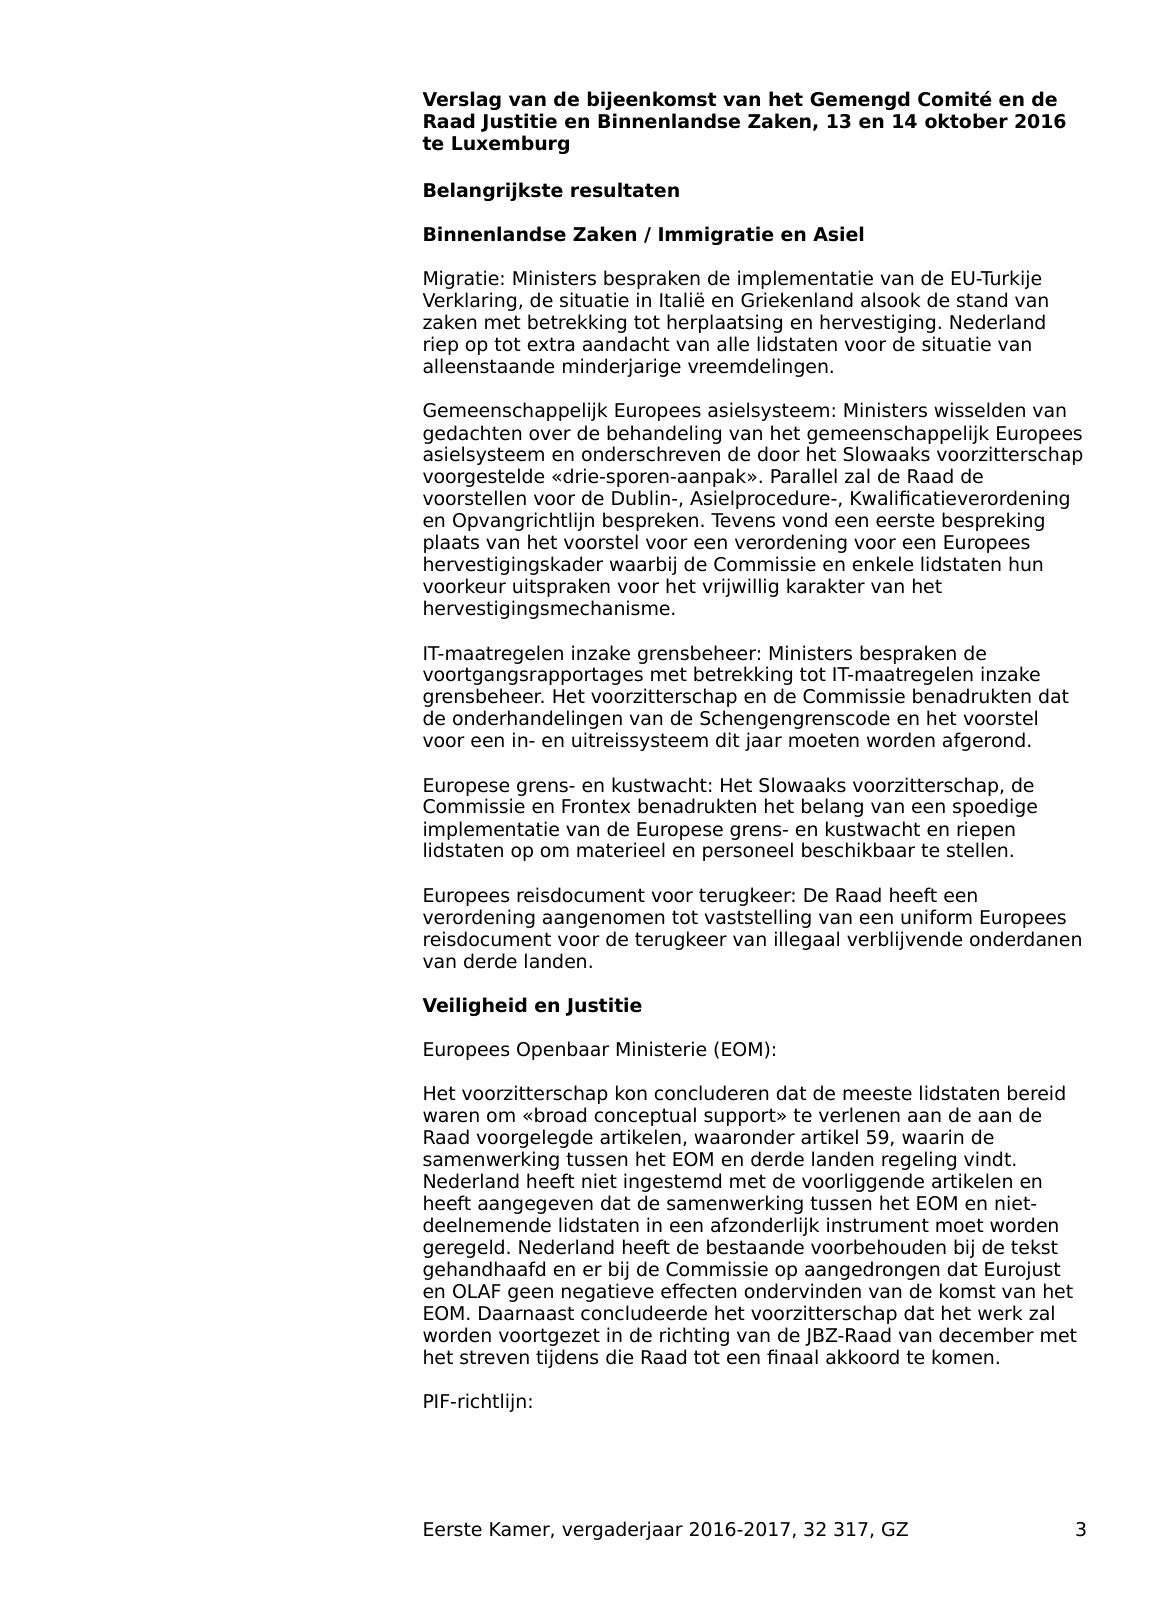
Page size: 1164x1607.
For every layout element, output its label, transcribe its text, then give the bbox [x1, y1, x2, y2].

text Gemeenschappelijk Europees asielsysteem: Ministers wisselden van gedachten over de behandeling van het gemeenschappelijk Europees asielsysteem en onderschreven de door het Slowaaks voorzitterschap voorgestelde «drie-sporen-aanpak». Parallel zal de Raad de voorstellen voor de Dublin-, Asielprocedure-, Kwalificatieverordening en Opvangrichtlijn bespreken. Tevens vond een eerste bespreking plaats van het voorstel voor een verordening voor een Europees hervestigingskader waarbij de Commissie en enkele lidstaten hun voorkeur uitspraken voor het vrijwillig karakter van het hervestigingsmechanisme. [422, 400, 1087, 620]
text Migratie: Ministers bespraken de implementatie van de EU-Turkije Verklaring, de situatie in Italië en Griekenland alsook de stand van zaken met betrekking tot herplaatsing en hervestiging. Nederland riep op tot extra aandacht van alle lidstaten voor de situatie van alleenstaande minderjarige vreemdelingen. [422, 268, 1087, 378]
text PIF-richtlijn: [422, 1391, 1087, 1413]
subtitle Veiligheid en Justitie [422, 995, 1087, 1017]
text Het voorzitterschap kon concluderen dat de meeste lidstaten bereid waren om «broad conceptual support» te verlenen aan de aan de Raad voorgelegde artikelen, waaronder artikel 59, waarin de samenwerking tussen het EOM en derde landen regeling vindt. Nederland heeft niet ingestemd met de voorliggende artikelen en heeft aangegeven dat de samenwerking tussen het EOM en niet-deelnemende lidstaten in een afzonderlijk instrument moet worden geregeld. Nederland heeft de bestaande voorbehouden bij de tekst gehandhaafd en er bij de Commissie op aangedrongen dat Eurojust en OLAF geen negatieve effecten ondervinden van de komst van het EOM. Daarnaast concludeerde het voorzitterschap dat het werk zal worden voortgezet in de richting van de JBZ-Raad van december met het streven tijdens die Raad tot een finaal akkoord te komen. [422, 1083, 1087, 1369]
subtitle Belangrijkste resultaten [422, 180, 1087, 202]
subtitle Verslag van de bijeenkomst van het Gemengd Comité en de Raad Justitie en Binnenlandse Zaken, 13 en 14 oktober 2016 te Luxemburg [422, 89, 1087, 155]
text Europees Openbaar Ministerie (EOM): [422, 1039, 1087, 1061]
text Europese grens- en kustwacht: Het Slowaaks voorzitterschap, de Commissie en Frontex benadrukten het belang van een spoedige implementatie van de Europese grens- en kustwacht en riepen lidstaten op om materieel en personeel beschikbaar te stellen. [422, 774, 1087, 862]
subtitle Binnenlandse Zaken / Immigratie en Asiel [422, 224, 1087, 246]
text Europees reisdocument voor terugkeer: De Raad heeft een verordening aangenomen tot vaststelling van een uniform Europees reisdocument voor de terugkeer van illegaal verblijvende onderdanen van derde landen. [422, 884, 1087, 972]
text IT-maatregelen inzake grensbeheer: Ministers bespraken de voortgangsrapportages met betrekking tot IT-maatregelen inzake grensbeheer. Het voorzitterschap en de Commissie benadrukten dat de onderhandelingen van de Schengengrenscode en het voorstel voor een in- en uitreissysteem dit jaar moeten worden afgerond. [422, 642, 1087, 752]
